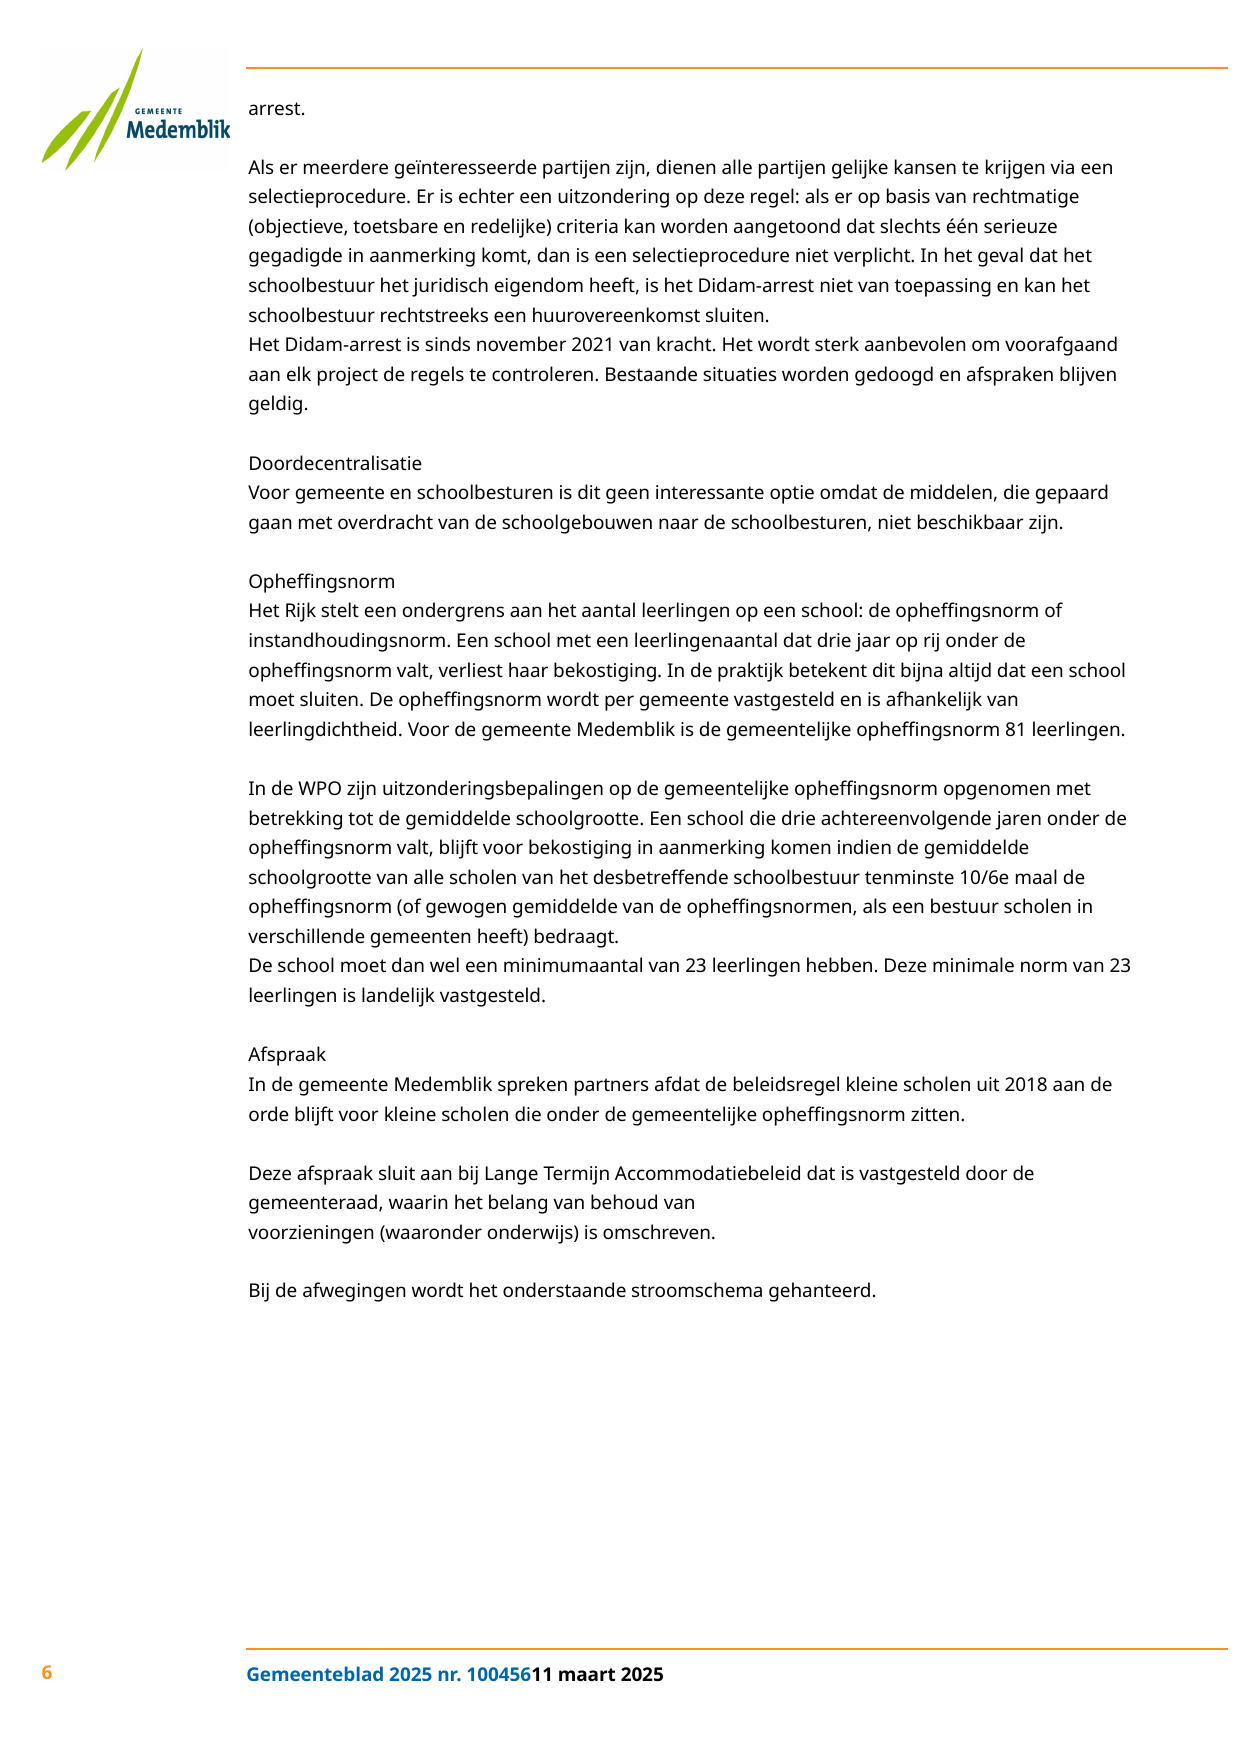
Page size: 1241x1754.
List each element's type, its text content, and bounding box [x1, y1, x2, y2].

text Voor gemeente en schoolbesturen is dit geen interessante optie omdat de middelen, die gepaard gaan met overdracht van de schoolgebouwen naar de schoolbesturen, niet beschikbaar zijn. [248, 479, 1152, 535]
text Als er meerdere geïnteresseerde partijen zijn, dienen alle partijen gelijke kansen te krijgen via een selectieprocedure. Er is echter een uitzondering op deze regel: als er op basis van rechtmatige (objectieve, toetsbare en redelijke) criteria kan worden aangetoond dat slechts één serieuze gegadigde in aanmerking komt, dan is een selectieprocedure niet verplicht. In het geval dat het schoolbestuur het juridisch eigendom heeft, is het Didam-arrest niet van toepassing en kan het schoolbestuur rechtstreeks een huurovereenkomst sluiten. [248, 154, 1152, 328]
table_header Afspraak In de gemeente Medemblik spreken partners afdat de beleidsregel kleine scholen uit 2018 aan de orde blijft voor kleine scholen die onder de gemeentelijke opheffingsnorm zitten. Deze afspraak sluit aan bij Lange Termijn Accommodatiebeleid dat is vastgesteld door de gemeenteraad, waarin het belang van behoud van voorzieningen (waaronder onderwijs) is omschreven. [248, 1042, 1152, 1245]
text Het Didam-arrest is sinds november 2021 van kracht. Het wordt sterk aanbevolen om voorafgaand aan elk project de regels te controleren. Bestaande situaties worden gedoogd en afspraken blijven geldig. [248, 331, 1152, 416]
text In de WPO zijn uitzonderingsbepalingen op de gemeentelijke opheffingsnorm opgenomen met betrekking tot de gemiddelde schoolgrootte. Een school die drie achtereenvolgende jaren onder de opheffingsnorm valt, blijft voor bekostiging in aanmerking komen indien de gemiddelde schoolgrootte van alle scholen van het desbetreffende schoolbestuur tenminste 10/6e maal de opheffingsnorm (of gewogen gemiddelde van de opheffingsnormen, als een bestuur scholen in verschillende gemeenten heeft) bedraagt. [248, 775, 1152, 949]
picture [41, 47, 231, 172]
text Het Rijk stelt een ondergrens aan het aantal leerlingen op een school: de opheffingsnorm of instandhoudingsnorm. Een school met een leerlingenaantal dat drie jaar op rij onder de opheffingsnorm valt, verliest haar bekostiging. In de praktijk betekent dit bijna altijd dat een school moet sluiten. De opheffingsnorm wordt per gemeente vastgesteld en is afhankelijk van leerlingdichtheid. Voor de gemeente Medemblik is de gemeentelijke opheffingsnorm 81 leerlingen. [248, 598, 1152, 742]
text Bij de afwegingen wordt het onderstaande stroomschema gehanteerd. [248, 1278, 1152, 1303]
text Doordecentralisatie [248, 450, 1152, 476]
text De school moet dan wel een minimumaantal van 23 leerlingen hebben. Deze minimale norm van 23 leerlingen is landelijk vastgesteld. [248, 953, 1152, 1008]
text arrest. [248, 95, 1152, 121]
text Opheffingsnorm [248, 568, 1152, 594]
